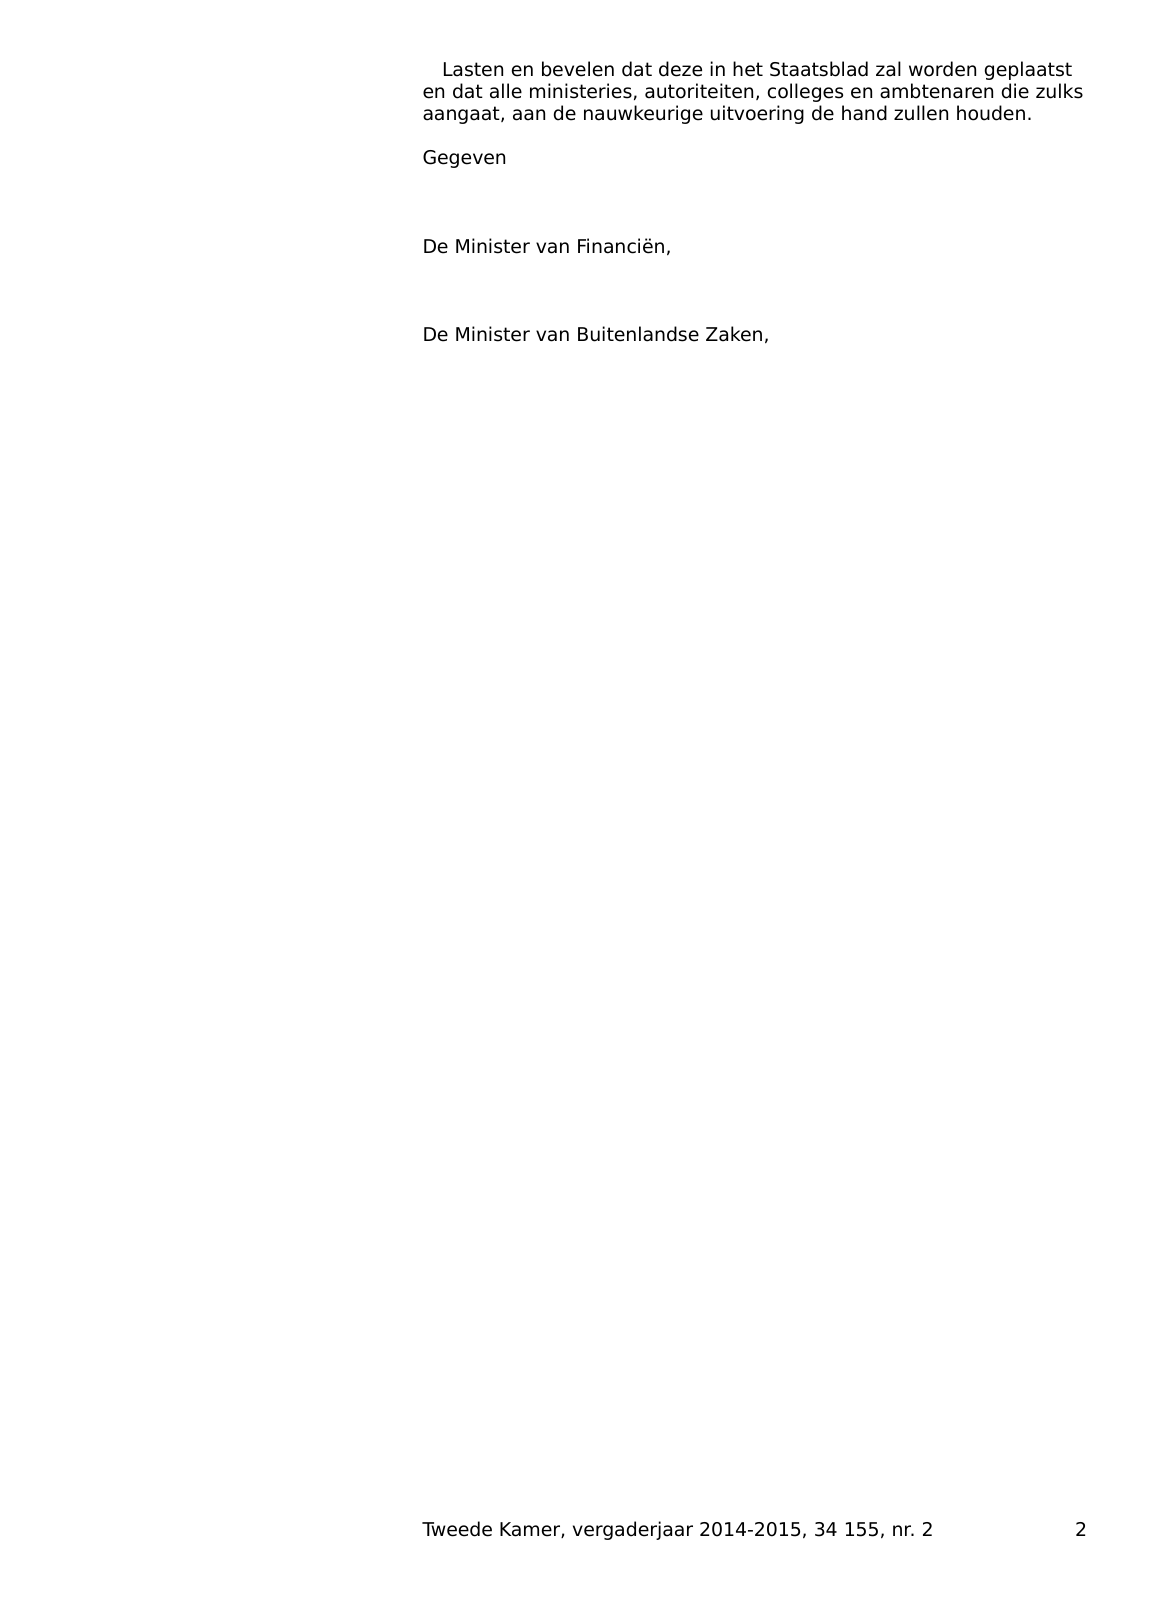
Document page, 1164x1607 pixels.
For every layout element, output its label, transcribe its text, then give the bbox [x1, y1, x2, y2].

text Gegeven [422, 147, 1087, 169]
text Lasten en bevelen dat deze in het Staatsblad zal worden geplaatst en dat alle ministeries, autoriteiten, colleges en ambtenaren die zulks aangaat, aan de nauwkeurige uitvoering de hand zullen houden. [422, 59, 1087, 125]
text De Minister van Buitenlandse Zaken, [422, 324, 1087, 346]
text De Minister van Financiën, [422, 236, 1087, 258]
